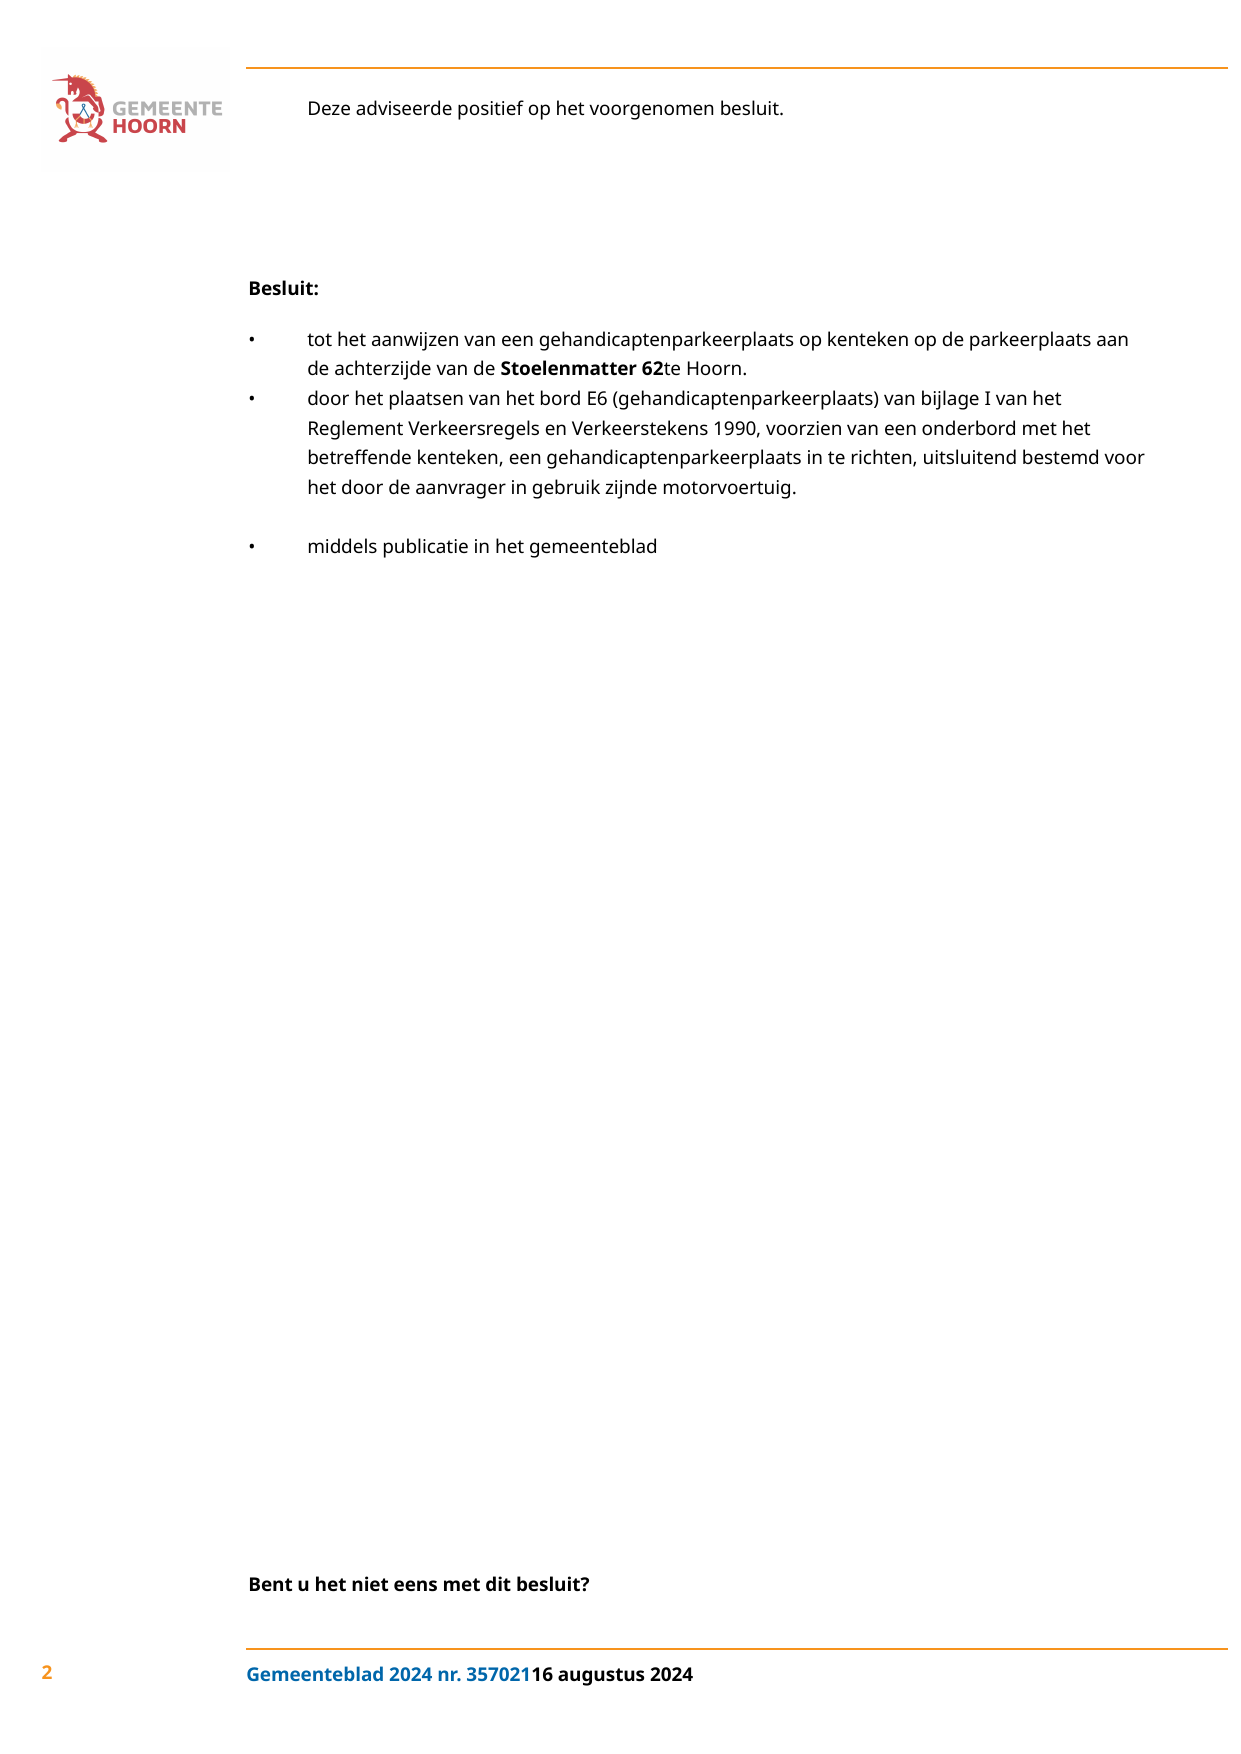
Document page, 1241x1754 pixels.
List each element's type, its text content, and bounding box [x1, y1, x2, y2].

text Besluit: [248, 276, 1152, 301]
picture [41, 47, 231, 172]
list door het plaatsen van het bord E6 (gehandicaptenparkeerplaats) van bijlage I van het Reglement Verkeersregels en Verkeerstekens 1990, voorzien van een onderbord met het betreffende kenteken, een gehandicaptenparkeerplaats in te richten, uitsluitend bestemd voor het door de aanvrager in gebruik zijnde motorvoertuig. [248, 385, 1152, 500]
list Deze adviseerde positief op het voorgenomen besluit. [248, 95, 1152, 121]
text Bent u het niet eens met dit besluit? [248, 1571, 1152, 1597]
list tot het aanwijzen van een gehandicaptenparkeerplaats op kenteken op de parkeerplaats aan de achterzijde van de Stoelenmatter 62te Hoorn. [248, 326, 1152, 381]
list middels publicatie in het gemeenteblad [248, 533, 1152, 559]
